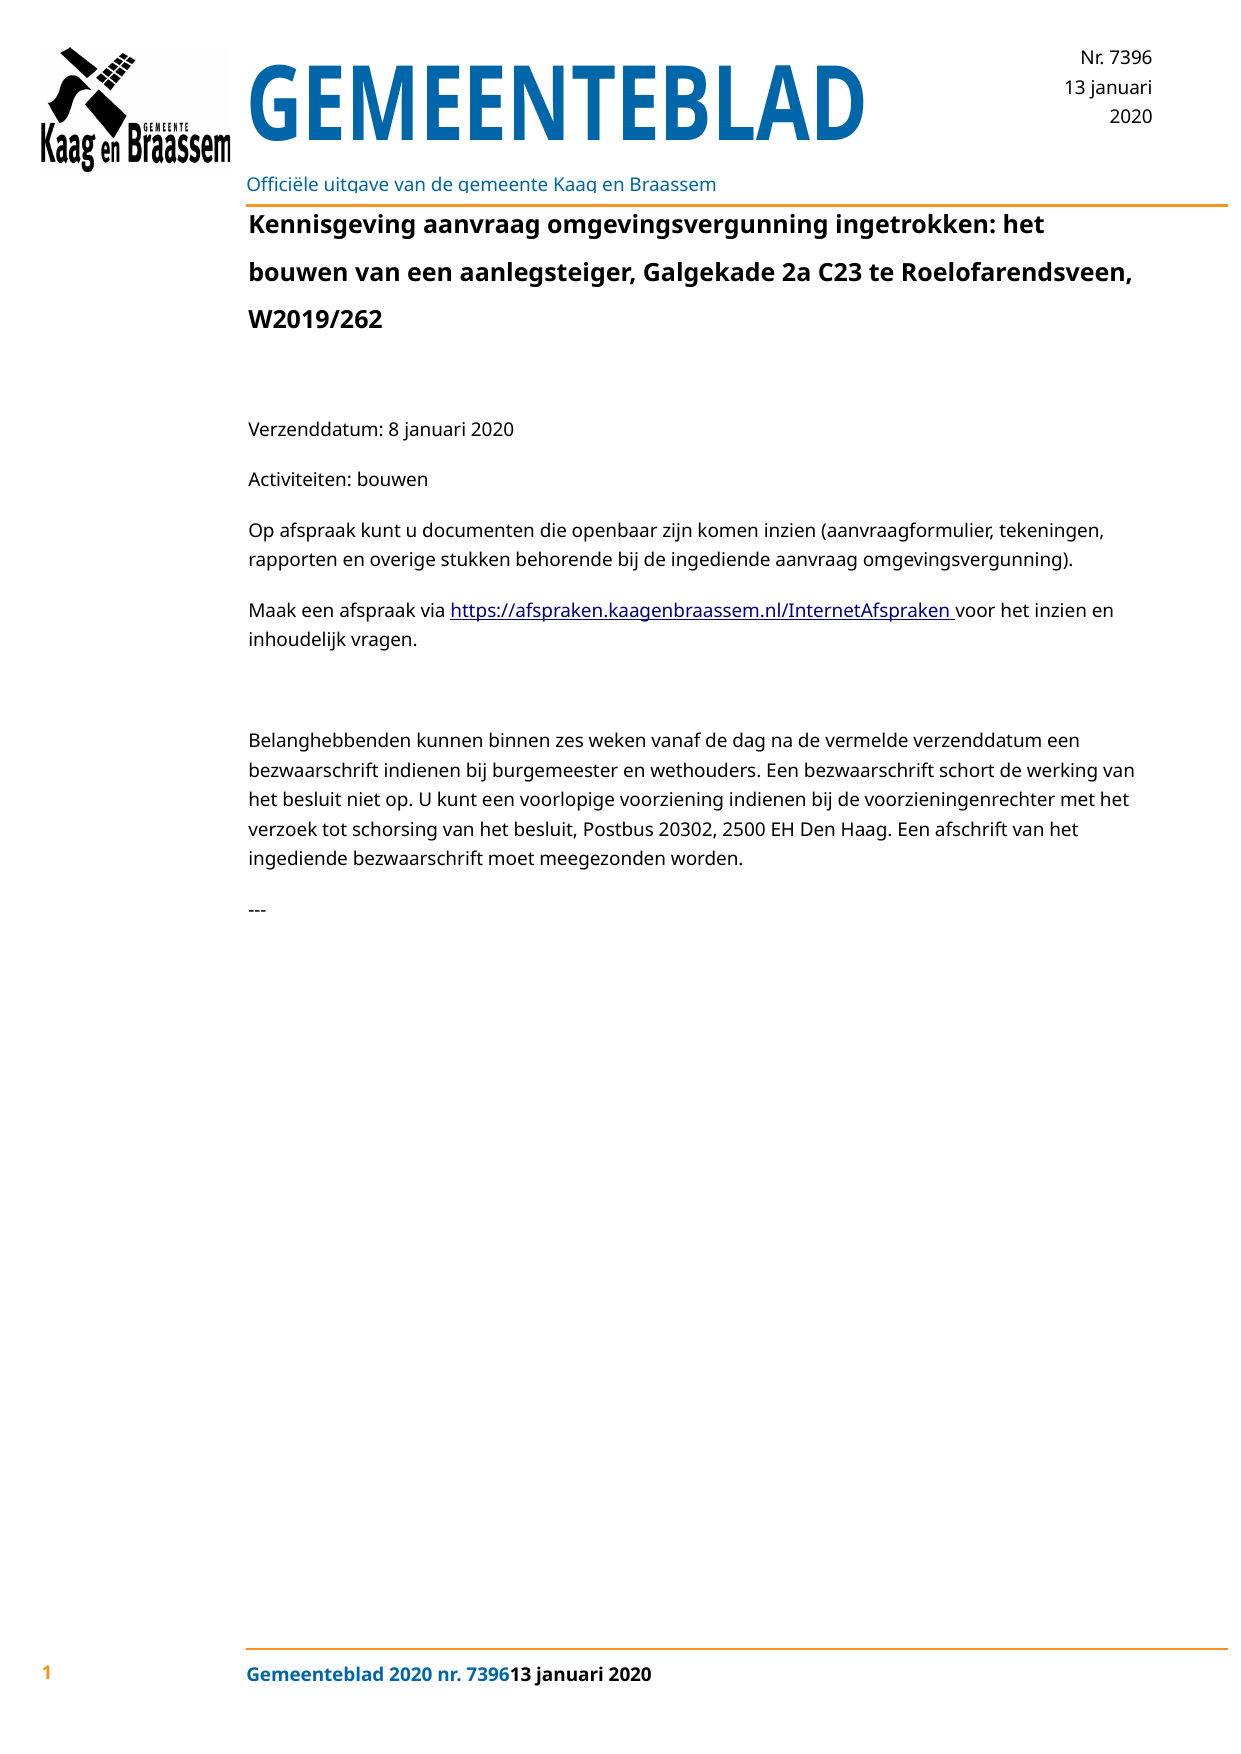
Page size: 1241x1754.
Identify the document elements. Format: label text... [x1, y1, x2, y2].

text Kennisgeving aanvraag omgevingsvergunning ingetrokken: het bouwen van een aanlegsteiger, Galgekade 2a C23 te Roelofarendsveen, W2019/262 [248, 207, 1152, 336]
text Belanghebbenden kunnen binnen zes weken vanaf de dag na de vermelde verzenddatum een bezwaarschrift indienen bij burgemeester en wethouders. Een bezwaarschrift schort de werking van het besluit niet op. U kunt een voorlopige voorziening indienen bij de voorzieningenrechter met het verzoek tot schorsing van het besluit, Postbus 20302, 2500 EH Den Haag. Een afschrift van het ingediende bezwaarschrift moet meegezonden worden. [248, 727, 1152, 871]
text --- [248, 896, 1152, 922]
text Op afspraak kunt u documenten die openbaar zijn komen inzien (aanvraagformulier, tekeningen, rapporten en overige stukken behorende bij de ingediende aanvraag omgevingsvergunning). [248, 517, 1152, 572]
text Activiteiten: bouwen [248, 466, 1152, 492]
picture [41, 47, 231, 172]
text Maak een afspraak via https://afspraken.kaagenbraassem.nl/InternetAfspraken voor het inzien en inhoudelijk vragen. [248, 597, 1152, 652]
text Verzenddatum: 8 januari 2020 [248, 416, 1152, 442]
